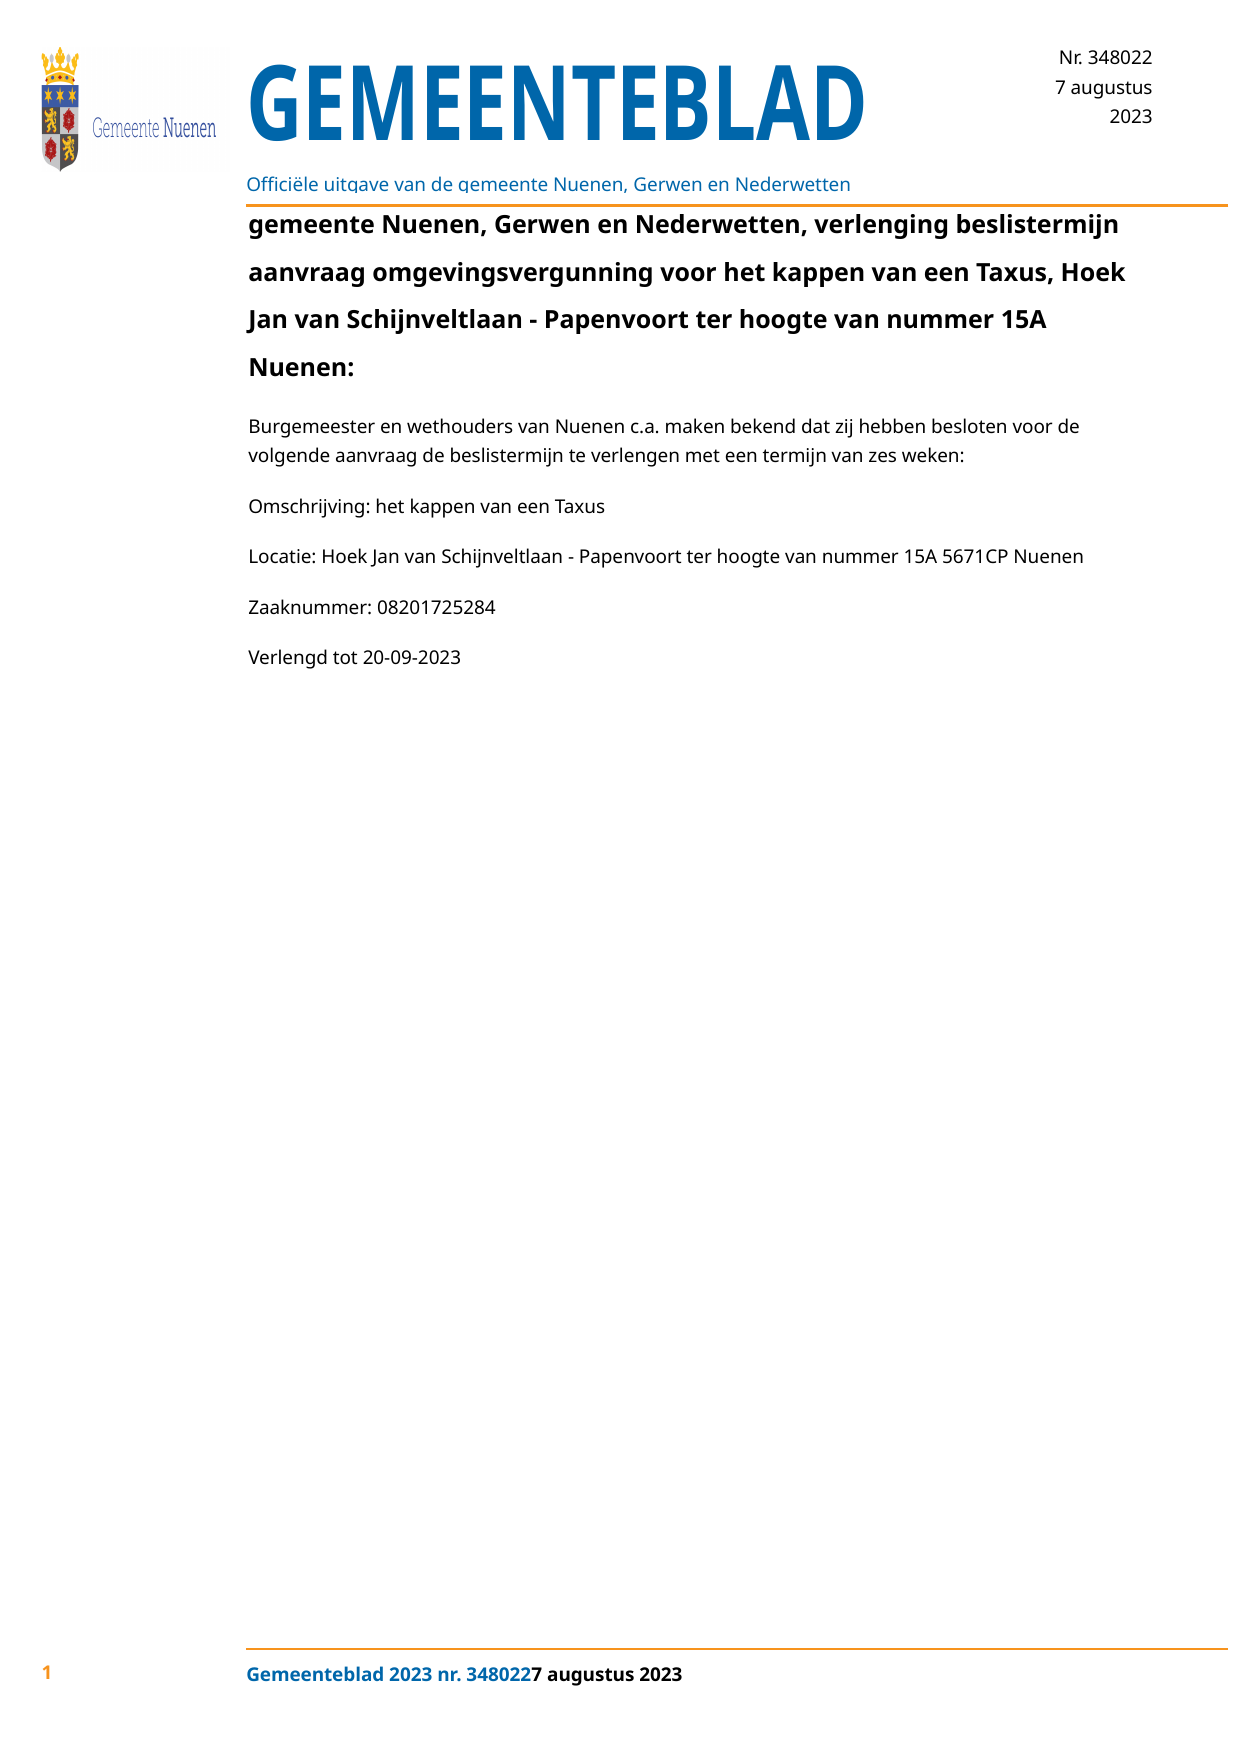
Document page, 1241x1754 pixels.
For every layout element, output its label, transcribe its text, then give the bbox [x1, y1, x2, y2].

text Burgemeester en wethouders van Nuenen c.a. maken bekend dat zij hebben besloten voor de volgende aanvraag de beslistermijn te verlengen met een termijn van zes weken: [248, 413, 1152, 468]
text Locatie: Hoek Jan van Schijnveltlaan - Papenvoort ter hoogte van nummer 15A 5671CP Nuenen [248, 543, 1152, 569]
text Zaaknummer: 08201725284 [248, 594, 1152, 620]
text Verlengd tot 20-09-2023 [248, 644, 1152, 670]
text Omschrijving: het kappen van een Taxus [248, 493, 1152, 519]
picture [41, 47, 231, 172]
text gemeente Nuenen, Gerwen en Nederwetten, verlenging beslistermijn aanvraag omgevingsvergunning voor het kappen van een Taxus, Hoek Jan van Schijnveltlaan - Papenvoort ter hoogte van nummer 15A Nuenen: [248, 207, 1152, 384]
